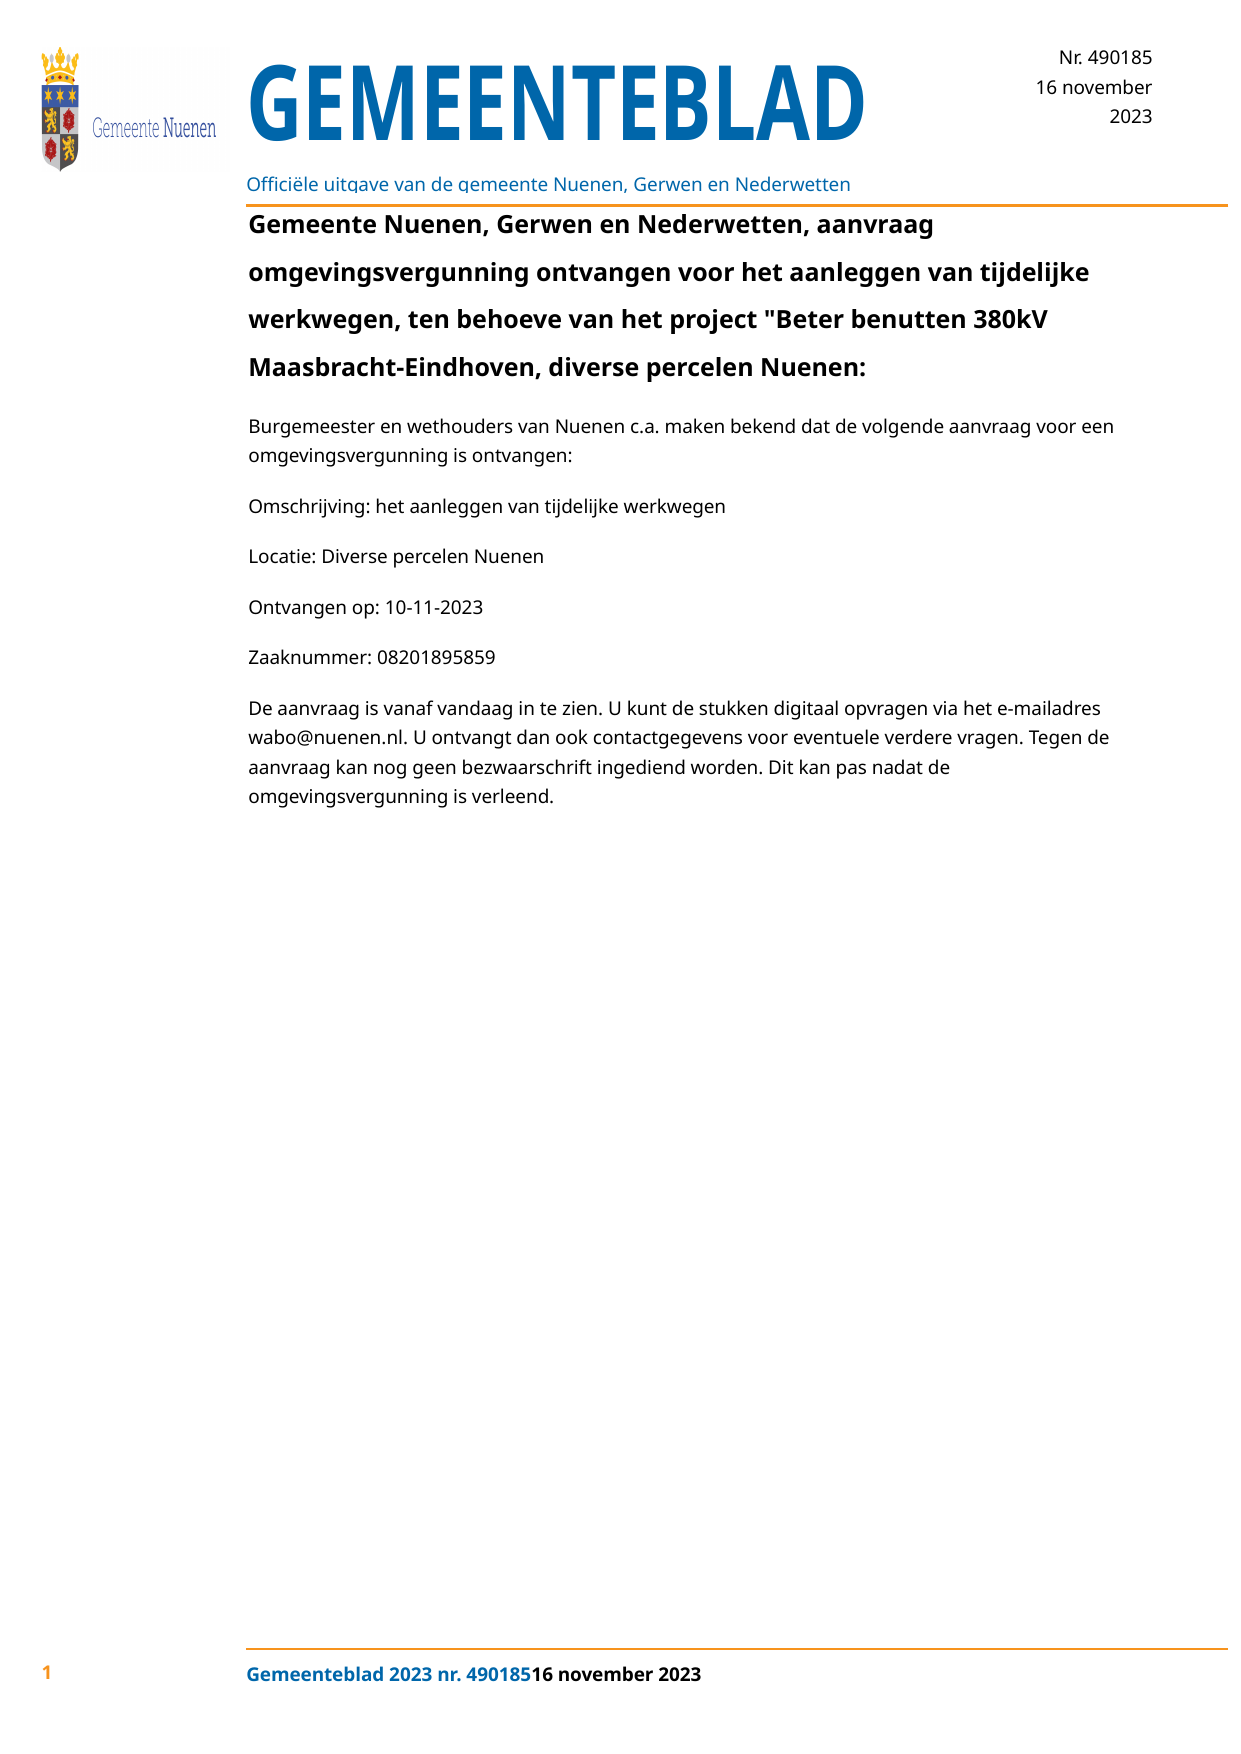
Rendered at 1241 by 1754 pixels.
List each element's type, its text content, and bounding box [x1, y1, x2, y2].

text Ontvangen op: 10-11-2023 [248, 594, 1152, 620]
text Zaaknummer: 08201895859 [248, 644, 1152, 670]
text De aanvraag is vanaf vandaag in te zien. U kunt de stukken digitaal opvragen via het e-mailadres wabo@nuenen.nl. U ontvangt dan ook contactgegevens voor eventuele verdere vragen. Tegen de aanvraag kan nog geen bezwaarschrift ingediend worden. Dit kan pas nadat de omgevingsvergunning is verleend. [248, 695, 1152, 809]
picture [41, 47, 231, 172]
text Locatie: Diverse percelen Nuenen [248, 543, 1152, 569]
text Gemeente Nuenen, Gerwen en Nederwetten, aanvraag omgevingsvergunning ontvangen voor het aanleggen van tijdelijke werkwegen, ten behoeve van het project "Beter benutten 380kV Maasbracht-Eindhoven, diverse percelen Nuenen: [248, 207, 1152, 384]
text Burgemeester en wethouders van Nuenen c.a. maken bekend dat de volgende aanvraag voor een omgevingsvergunning is ontvangen: [248, 413, 1152, 468]
text Omschrijving: het aanleggen van tijdelijke werkwegen [248, 493, 1152, 519]
